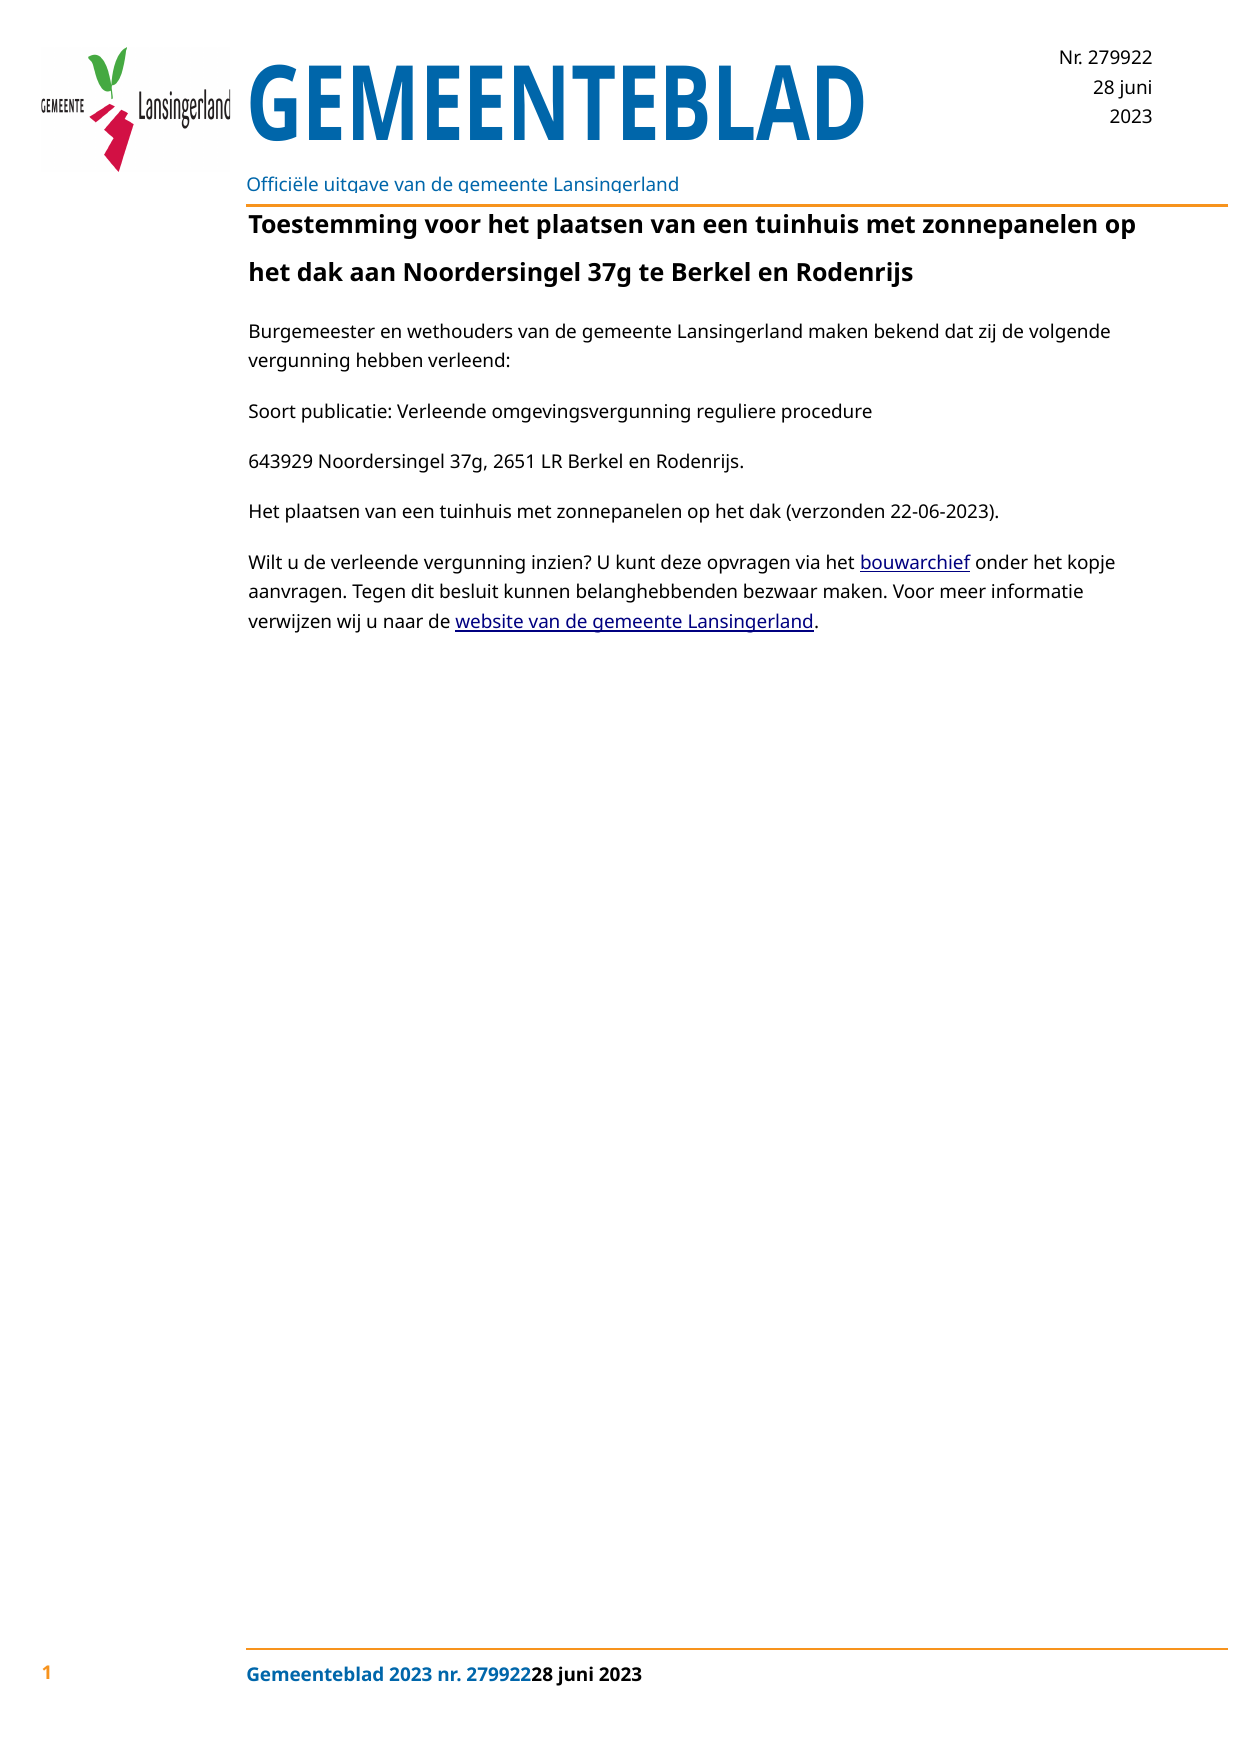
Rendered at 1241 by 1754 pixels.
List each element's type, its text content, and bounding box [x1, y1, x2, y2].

text 643929 Noordersingel 37g, 2651 LR Berkel en Rodenrijs. [248, 448, 1152, 474]
text Het plaatsen van een tuinhuis met zonnepanelen op het dak (verzonden 22-06-2023). [248, 499, 1152, 524]
picture [41, 47, 231, 172]
text Soort publicatie: Verleende omgevingsvergunning reguliere procedure [248, 398, 1152, 424]
text Toestemming voor het plaatsen van een tuinhuis met zonnepanelen op het dak aan Noordersingel 37g te Berkel en Rodenrijs [248, 207, 1152, 288]
text Wilt u de verleende vergunning inzien? U kunt deze opvragen via het bouwarchief onder het kopje aanvragen. Tegen dit besluit kunnen belanghebbenden bezwaar maken. Voor meer informatie verwijzen wij u naar de website van de gemeente Lansingerland. [248, 549, 1152, 634]
text Burgemeester en wethouders van de gemeente Lansingerland maken bekend dat zij de volgende vergunning hebben verleend: [248, 318, 1152, 373]
